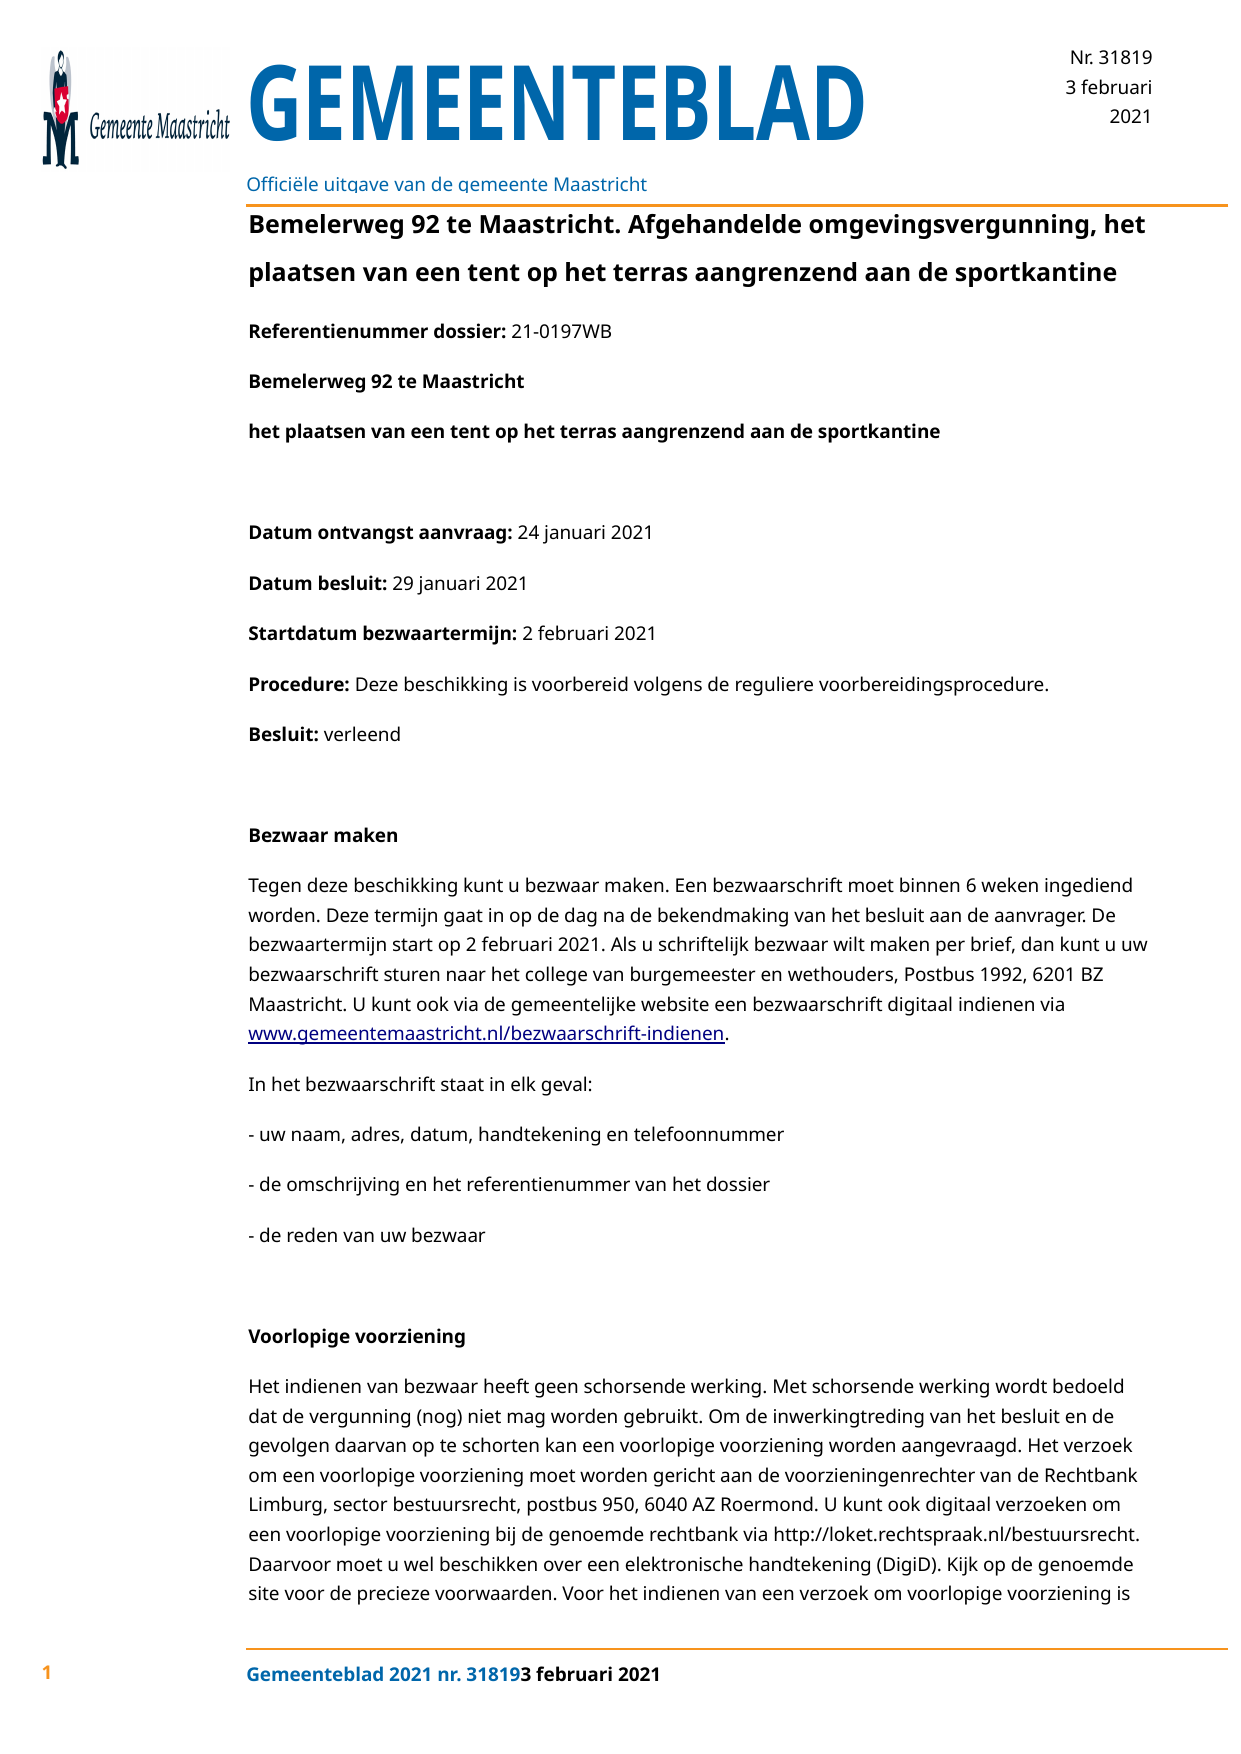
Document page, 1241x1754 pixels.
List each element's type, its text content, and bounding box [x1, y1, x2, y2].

text Het indienen van bezwaar heeft geen schorsende werking. Met schorsende werking wordt bedoeld dat de vergunning (nog) niet mag worden gebruikt. Om de inwerkingtreding van het besluit en de gevolgen daarvan op te schorten kan een voorlopige voorziening worden aangevraagd. Het verzoek om een voorlopige voorziening moet worden gericht aan de voorzieningenrechter van de Rechtbank Limburg, sector bestuursrecht, postbus 950, 6040 AZ Roermond. U kunt ook digitaal verzoeken om een voorlopige voorziening bij de genoemde rechtbank via http://loket.rechtspraak.nl/bestuursrecht. Daarvoor moet u wel beschikken over een elektronische handtekening (DigiD). Kijk op de genoemde site voor de precieze voorwaarden. Voor het indienen van een verzoek om voorlopige voorziening is [248, 1373, 1152, 1606]
text - uw naam, adres, datum, handtekening en telefoonnummer [248, 1121, 1152, 1147]
text Datum ontvangst aanvraag: 24 januari 2021 [248, 519, 1152, 545]
text Referentienummer dossier: 21-0197WB [248, 318, 1152, 344]
text Bemelerweg 92 te Maastricht [248, 368, 1152, 394]
text Datum besluit: 29 januari 2021 [248, 570, 1152, 596]
text Voorlopige voorziening [248, 1323, 1152, 1349]
text In het bezwaarschrift staat in elk geval: [248, 1071, 1152, 1097]
text - de reden van uw bezwaar [248, 1222, 1152, 1248]
text Tegen deze beschikking kunt u bezwaar maken. Een bezwaarschrift moet binnen 6 weken ingediend worden. Deze termijn gaat in op de dag na de bekendmaking van het besluit aan de aanvrager. De bezwaartermijn start op 2 februari 2021. Als u schriftelijk bezwaar wilt maken per brief, dan kunt u uw bezwaarschrift sturen naar het college van burgemeester en wethouders, Postbus 1992, 6201 BZ Maastricht. U kunt ook via de gemeentelijke website een bezwaarschrift digitaal indienen via www.gemeentemaastricht.nl/bezwaarschrift-indienen. [248, 872, 1152, 1046]
text Bemelerweg 92 te Maastricht. Afgehandelde omgevingsvergunning, het plaatsen van een tent op het terras aangrenzend aan de sportkantine [248, 207, 1152, 288]
text Besluit: verleend [248, 721, 1152, 747]
text het plaatsen van een tent op het terras aangrenzend aan de sportkantine [248, 419, 1152, 444]
picture [41, 47, 231, 172]
text - de omschrijving en het referentienummer van het dossier [248, 1172, 1152, 1197]
text Procedure: Deze beschikking is voorbereid volgens de reguliere voorbereidingsprocedure. [248, 671, 1152, 697]
text Bezwaar maken [248, 822, 1152, 848]
text Startdatum bezwaartermijn: 2 februari 2021 [248, 620, 1152, 646]
